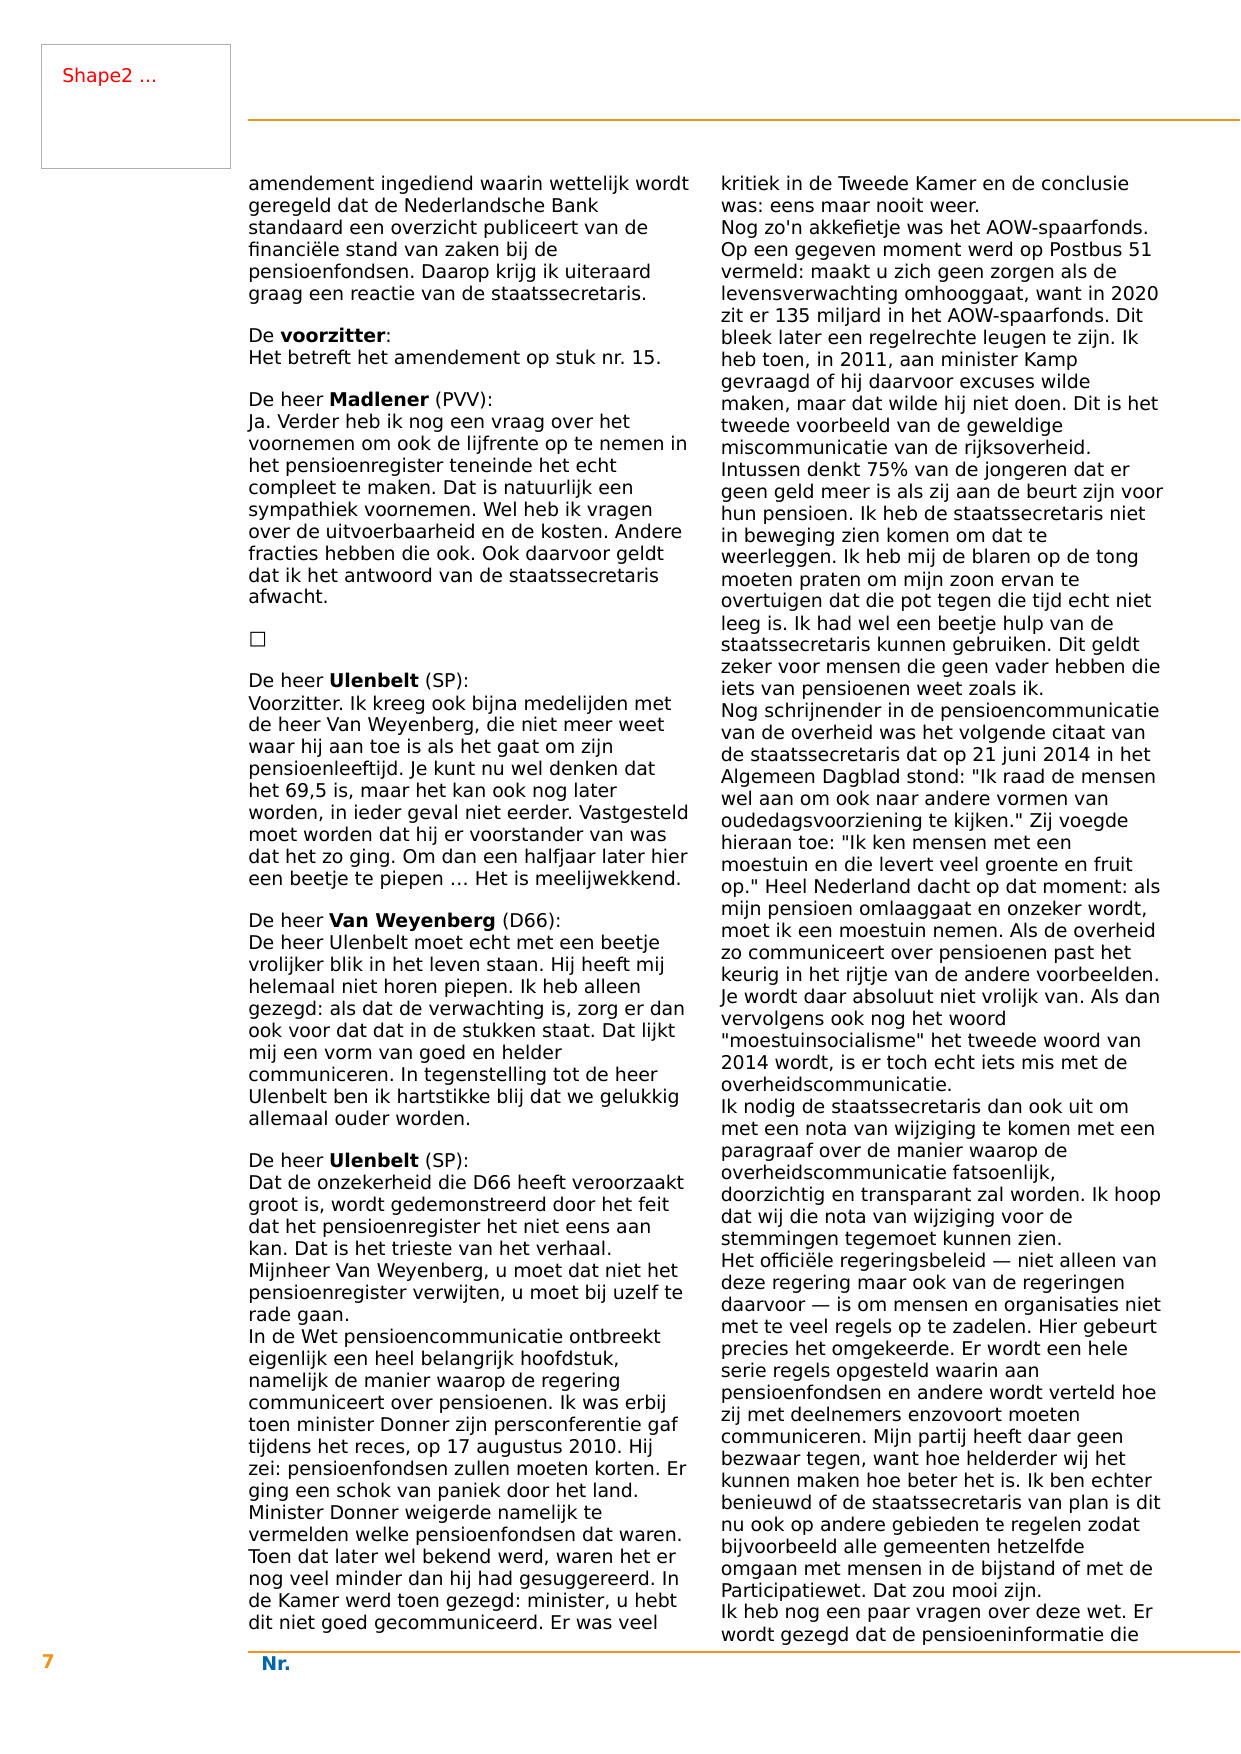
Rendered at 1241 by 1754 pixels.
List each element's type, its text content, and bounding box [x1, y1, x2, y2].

text In de Wet pensioencommunicatie ontbreekt eigenlijk een heel belangrijk hoofdstuk, namelijk de manier waarop de regering communiceert over pensioenen. Ik was erbij toen minister Donner zijn persconferentie gaf tijdens het reces, op 17 augustus 2010. Hij zei: pensioenfondsen zullen moeten korten. Er ging een schok van paniek door het land. Minister Donner weigerde namelijk te vermelden welke pensioenfondsen dat waren. Toen dat later wel bekend werd, waren het er nog veel minder dan hij had gesuggereerd. In de Kamer werd toen gezegd: minister, u hebt dit niet goed gecommuniceerd. Er was veel [248, 1326, 691, 1633]
text Ja. Verder heb ik nog een vraag over het voornemen om ook de lijfrente op te nemen in het pensioenregister teneinde het echt compleet te maken. Dat is natuurlijk een sympathiek voornemen. Wel heb ik vragen over de uitvoerbaarheid en de kosten. Andere fracties hebben die ook. Ook daarvoor geldt dat ik het antwoord van de staatssecretaris afwacht. [248, 411, 691, 608]
text Het officiële regeringsbeleid — niet alleen van deze regering maar ook van de regeringen daarvoor — is om mensen en organisaties niet met te veel regels op te zadelen. Hier gebeurt precies het omgekeerde. Er wordt een hele serie regels opgesteld waarin aan pensioenfondsen en andere wordt verteld hoe zij met deelnemers enzovoort moeten communiceren. Mijn partij heeft daar geen bezwaar tegen, want hoe helderder wij het kunnen maken hoe beter het is. Ik ben echter benieuwd of de staatssecretaris van plan is dit nu ook op andere gebieden te regelen zodat bijvoorbeeld alle gemeenten hetzelfde omgaan met mensen in de bijstand of met de Participatiewet. Dat zou mooi zijn. [721, 1250, 1163, 1601]
text amendement ingediend waarin wettelijk wordt geregeld dat de Nederlandsche Bank standaard een overzicht publiceert van de financiële stand van zaken bij de pensioenfondsen. Daarop krijg ik uiteraard graag een reactie van de staatssecretaris. [248, 173, 691, 305]
text De heer Ulenbelt (SP): [248, 1150, 691, 1172]
text De heer Madlener (PVV): [248, 389, 691, 411]
text ⬜ [248, 628, 691, 650]
text kritiek in de Tweede Kamer en de conclusie was: eens maar nooit weer. [721, 173, 1163, 217]
text De heer Van Weyenberg (D66): [248, 910, 691, 932]
text Ik heb nog een paar vragen over deze wet. Er wordt gezegd dat de pensioeninformatie die [721, 1601, 1163, 1645]
text De heer Ulenbelt moet echt met een beetje vrolijker blik in het leven staan. Hij heeft mij helemaal niet horen piepen. Ik heb alleen gezegd: als dat de verwachting is, zorg er dan ook voor dat dat in de stukken staat. Dat lijkt mij een vorm van goed en helder communiceren. In tegenstelling tot de heer Ulenbelt ben ik hartstikke blij dat we gelukkig allemaal ouder worden. [248, 932, 691, 1130]
text Het betreft het amendement op stuk nr. 15. [248, 347, 691, 369]
text Voorzitter. Ik kreeg ook bijna medelijden met de heer Van Weyenberg, die niet meer weet waar hij aan toe is als het gaat om zijn pensioenleeftijd. Je kunt nu wel denken dat het 69,5 is, maar het kan ook nog later worden, in ieder geval niet eerder. Vastgesteld moet worden dat hij er voorstander van was dat het zo ging. Om dan een halfjaar later hier een beetje te piepen … Het is meelijwekkend. [248, 692, 691, 890]
text Nog zo'n akkefietje was het AOW-spaarfonds. Op een gegeven moment werd op Postbus 51 vermeld: maakt u zich geen zorgen als de levensverwachting omhooggaat, want in 2020 zit er 135 miljard in het AOW-spaarfonds. Dit bleek later een regelrechte leugen te zijn. Ik heb toen, in 2011, aan minister Kamp gevraagd of hij daarvoor excuses wilde maken, maar dat wilde hij niet doen. Dit is het tweede voorbeeld van de geweldige miscommunicatie van de rijksoverheid. [721, 217, 1163, 458]
text De heer Ulenbelt (SP): [248, 670, 691, 692]
text De voorzitter: [248, 325, 691, 347]
text Intussen denkt 75% van de jongeren dat er geen geld meer is als zij aan de beurt zijn voor hun pensioen. Ik heb de staatssecretaris niet in beweging zien komen om dat te weerleggen. Ik heb mij de blaren op de tong moeten praten om mijn zoon ervan te overtuigen dat die pot tegen die tijd echt niet leeg is. Ik had wel een beetje hulp van de staatssecretaris kunnen gebruiken. Dit geldt zeker voor mensen die geen vader hebben die iets van pensioenen weet zoals ik. [721, 458, 1163, 700]
text Ik nodig de staatssecretaris dan ook uit om met een nota van wijziging te komen met een paragraaf over de manier waarop de overheidscommunicatie fatsoenlijk, doorzichtig en transparant zal worden. Ik hoop dat wij die nota van wijziging voor de stemmingen tegemoet kunnen zien. [721, 1096, 1163, 1250]
text Nog schrijnender in de pensioencommunicatie van de overheid was het volgende citaat van de staatssecretaris dat op 21 juni 2014 in het Algemeen Dagblad stond: "Ik raad de mensen wel aan om ook naar andere vormen van oudedagsvoorziening te kijken." Zij voegde hieraan toe: "Ik ken mensen met een moestuin en die levert veel groente en fruit op." Heel Nederland dacht op dat moment: als mijn pensioen omlaaggaat en onzeker wordt, moet ik een moestuin nemen. Als de overheid zo communiceert over pensioenen past het keurig in het rijtje van de andere voorbeelden. Je wordt daar absoluut niet vrolijk van. Als dan vervolgens ook nog het woord "moestuinsocialisme" het tweede woord van 2014 wordt, is er toch echt iets mis met de overheidscommunicatie. [721, 700, 1163, 1096]
text Dat de onzekerheid die D66 heeft veroorzaakt groot is, wordt gedemonstreerd door het feit dat het pensioenregister het niet eens aan kan. Dat is het trieste van het verhaal. Mijnheer Van Weyenberg, u moet dat niet het pensioenregister verwijten, u moet bij uzelf te rade gaan. [248, 1172, 691, 1326]
